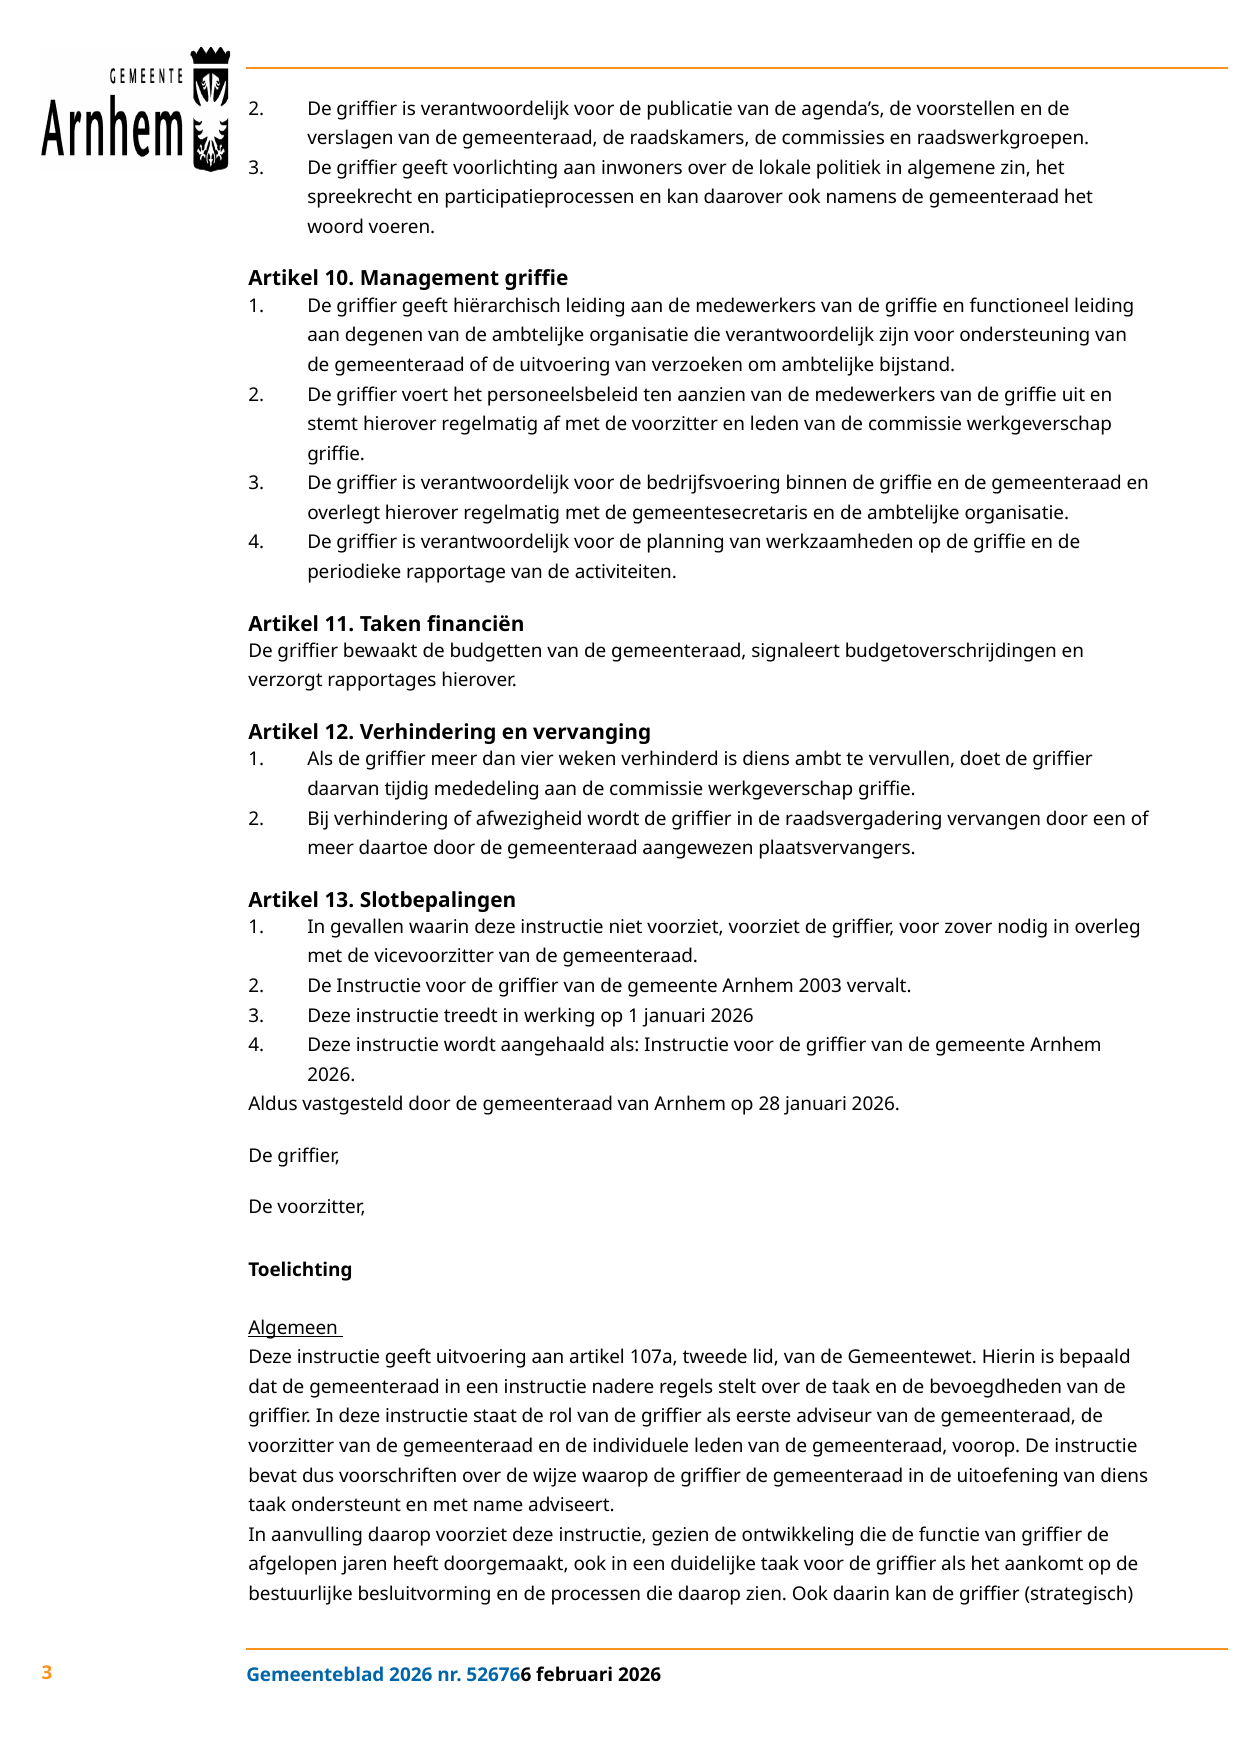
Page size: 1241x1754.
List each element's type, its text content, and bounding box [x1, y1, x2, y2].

text In aanvulling daarop voorziet deze instructie, gezien de ontwikkeling die de functie van griffier de afgelopen jaren heeft doorgemaakt, ook in een duidelijke taak voor de griffier als het aankomt op de bestuurlijke besluitvorming en de processen die daarop zien. Ook daarin kan de griffier (strategisch) [248, 1521, 1152, 1606]
list De griffier is verantwoordelijk voor de bedrijfsvoering binnen de griffie en de gemeenteraad en overlegt hierover regelmatig met de gemeentesecretaris en de ambtelijke organisatie. [248, 469, 1152, 525]
list De Instructie voor de griffier van de gemeente Arnhem 2003 vervalt. [248, 972, 1152, 998]
list De griffier geeft hiërarchisch leiding aan de medewerkers van de griffie en functioneel leiding aan degenen van de ambtelijke organisatie die verantwoordelijk zijn voor ondersteuning van de gemeenteraad of de uitvoering van verzoeken om ambtelijke bijstand. [248, 292, 1152, 377]
list De griffier voert het personeelsbeleid ten aanzien van de medewerkers van de griffie uit en stemt hierover regelmatig af met de voorzitter en leden van de commissie werkgeverschap griffie. [248, 381, 1152, 466]
list De griffier is verantwoordelijk voor de publicatie van de agenda’s, de voorstellen en de verslagen van de gemeenteraad, de raadskamers, de commissies en raadswerkgroepen. [248, 95, 1152, 150]
list Deze instructie wordt aangehaald als: Instructie voor de griffier van de gemeente Arnhem 2026. [248, 1031, 1152, 1087]
list Deze instructie treedt in werking op 1 januari 2026 [248, 1002, 1152, 1028]
text Artikel 12. Verhindering en vervanging [248, 717, 1152, 746]
text Deze instructie geeft uitvoering aan artikel 107a, tweede lid, van de Gemeentewet. Hierin is bepaald dat de gemeenteraad in een instructie nadere regels stelt over de taak en de bevoegdheden van de griffier. In deze instructie staat de rol van de griffier als eerste adviseur van de gemeenteraad, de voorzitter van de gemeenteraad en de individuele leden van de gemeenteraad, voorop. De instructie bevat dus voorschriften over de wijze waarop de griffier de gemeenteraad in de uitoefening van diens taak ondersteunt en met name adviseert. [248, 1343, 1152, 1517]
text Artikel 13. Slotbepalingen [248, 885, 1152, 913]
picture [41, 47, 231, 172]
list De griffier geeft voorlichting aan inwoners over de lokale politiek in algemene zin, het spreekrecht en participatieprocessen en kan daarover ook namens de gemeenteraad het woord voeren. [248, 154, 1152, 239]
text Artikel 11. Taken financiën [248, 609, 1152, 637]
list De griffier is verantwoordelijk voor de planning van werkzaamheden op de griffie en de periodieke rapportage van de activiteiten. [248, 529, 1152, 584]
text De griffier, [248, 1142, 1152, 1168]
text De griffier bewaakt de budgetten van de gemeenteraad, signaleert budgetoverschrijdingen en verzorgt rapportages hierover. [248, 637, 1152, 692]
list In gevallen waarin deze instructie niet voorziet, voorziet de griffier, voor zover nodig in overleg met de vicevoorzitter van de gemeenteraad. [248, 913, 1152, 968]
list Bij verhindering of afwezigheid wordt de griffier in de raadsvergadering vervangen door een of meer daartoe door de gemeenteraad aangewezen plaatsvervangers. [248, 805, 1152, 860]
text Algemeen [248, 1314, 1152, 1339]
text Toelichting [248, 1245, 1152, 1285]
text Aldus vastgesteld door de gemeenteraad van Arnhem op 28 januari 2026. [248, 1091, 1152, 1116]
list Als de griffier meer dan vier weken verhinderd is diens ambt te vervullen, doet de griffier daarvan tijdig mededeling aan de commissie werkgeverschap griffie. [248, 746, 1152, 801]
text Artikel 10. Management griffie [248, 263, 1152, 292]
text De voorzitter, [248, 1193, 1152, 1219]
